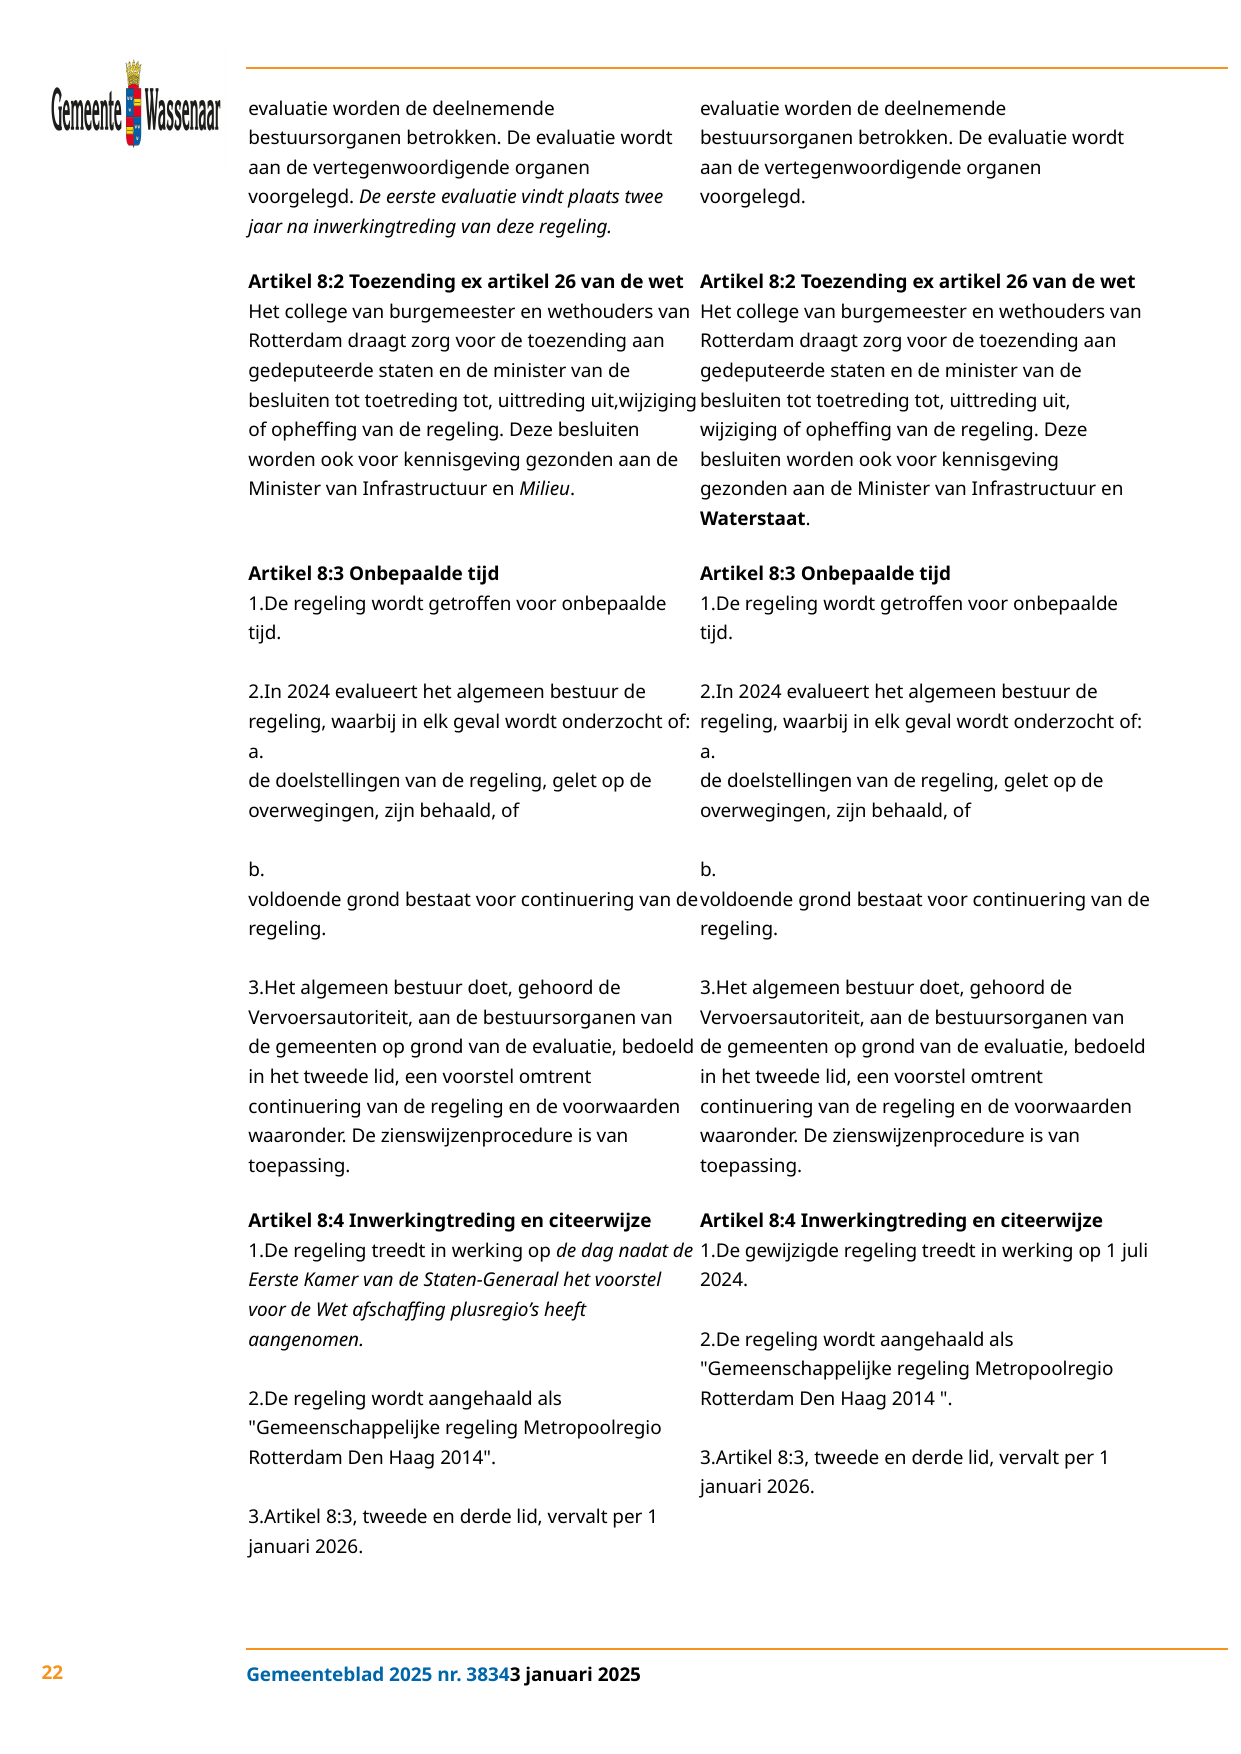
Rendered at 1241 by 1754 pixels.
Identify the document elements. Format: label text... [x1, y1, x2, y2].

table_cell evaluatie worden de deelnemende bestuursorganen betrokken. De evaluatie wordt aan de vertegenwoordigende organen voorgelegd. De eerste evaluatie vindt plaats twee jaar na inwerkingtreding van deze regeling. [248, 95, 700, 268]
picture [41, 47, 231, 172]
table_cell Artikel 8:2 Toezending ex artikel 26 van de wet Het college van burgemeester en wethouders van Rotterdam draagt zorg voor de toezending aan gedeputeerde staten en de minister van de besluiten tot toetreding tot, uittreding uit,wijziging of opheffing van de regeling. Deze besluiten worden ook voor kennisgeving gezonden aan de Minister van Infrastructuur en Milieu. [248, 269, 700, 560]
table_cell Artikel 8:4 Inwerkingtreding en citeerwijze 1.De regeling treedt in werking op de dag nadat de Eerste Kamer van de Staten-Generaal het voorstel voor de Wet afschaffing plusregio’s heeft aangenomen. 2.De regeling wordt aangehaald als "Gemeenschappelijke regeling Metropoolregio Rotterdam Den Haag 2014". 3.Artikel 8:3, tweede en derde lid, vervalt per 1 januari 2026. [248, 1208, 700, 1588]
table_cell Artikel 8:3 Onbepaalde tijd 1.De regeling wordt getroffen voor onbepaalde tijd. 2.In 2024 evalueert het algemeen bestuur de regeling, waarbij in elk geval wordt onderzocht of: a. de doelstellingen van de regeling, gelet op de overwegingen, zijn behaald, of b. voldoende grond bestaat voor continuering van de regeling. 3.Het algemeen bestuur doet, gehoord de Vervoersautoriteit, aan de bestuursorganen van de gemeenten op grond van de evaluatie, bedoeld in het tweede lid, een voorstel omtrent continuering van de regeling en de voorwaarden waaronder. De zienswijzenprocedure is van toepassing. [248, 560, 700, 1207]
table_cell Artikel 8:4 Inwerkingtreding en citeerwijze 1.De gewijzigde regeling treedt in werking op 1 juli 2024. 2.De regeling wordt aangehaald als "Gemeenschappelijke regeling Metropoolregio Rotterdam Den Haag 2014 ". 3.Artikel 8:3, tweede en derde lid, vervalt per 1 januari 2026. [700, 1208, 1152, 1588]
table_cell evaluatie worden de deelnemende bestuursorganen betrokken. De evaluatie wordt aan de vertegenwoordigende organen voorgelegd. [700, 95, 1152, 268]
table_cell Artikel 8:2 Toezending ex artikel 26 van de wet Het college van burgemeester en wethouders van Rotterdam draagt zorg voor de toezending aan gedeputeerde staten en de minister van de besluiten tot toetreding tot, uittreding uit, wijziging of opheffing van de regeling. Deze besluiten worden ook voor kennisgeving gezonden aan de Minister van Infrastructuur en Waterstaat. [700, 269, 1152, 560]
table_cell Artikel 8:3 Onbepaalde tijd 1.De regeling wordt getroffen voor onbepaalde tijd. 2.In 2024 evalueert het algemeen bestuur de regeling, waarbij in elk geval wordt onderzocht of: a. de doelstellingen van de regeling, gelet op de overwegingen, zijn behaald, of b. voldoende grond bestaat voor continuering van de regeling. 3.Het algemeen bestuur doet, gehoord de Vervoersautoriteit, aan de bestuursorganen van de gemeenten op grond van de evaluatie, bedoeld in het tweede lid, een voorstel omtrent continuering van de regeling en de voorwaarden waaronder. De zienswijzenprocedure is van toepassing. [700, 560, 1152, 1207]
